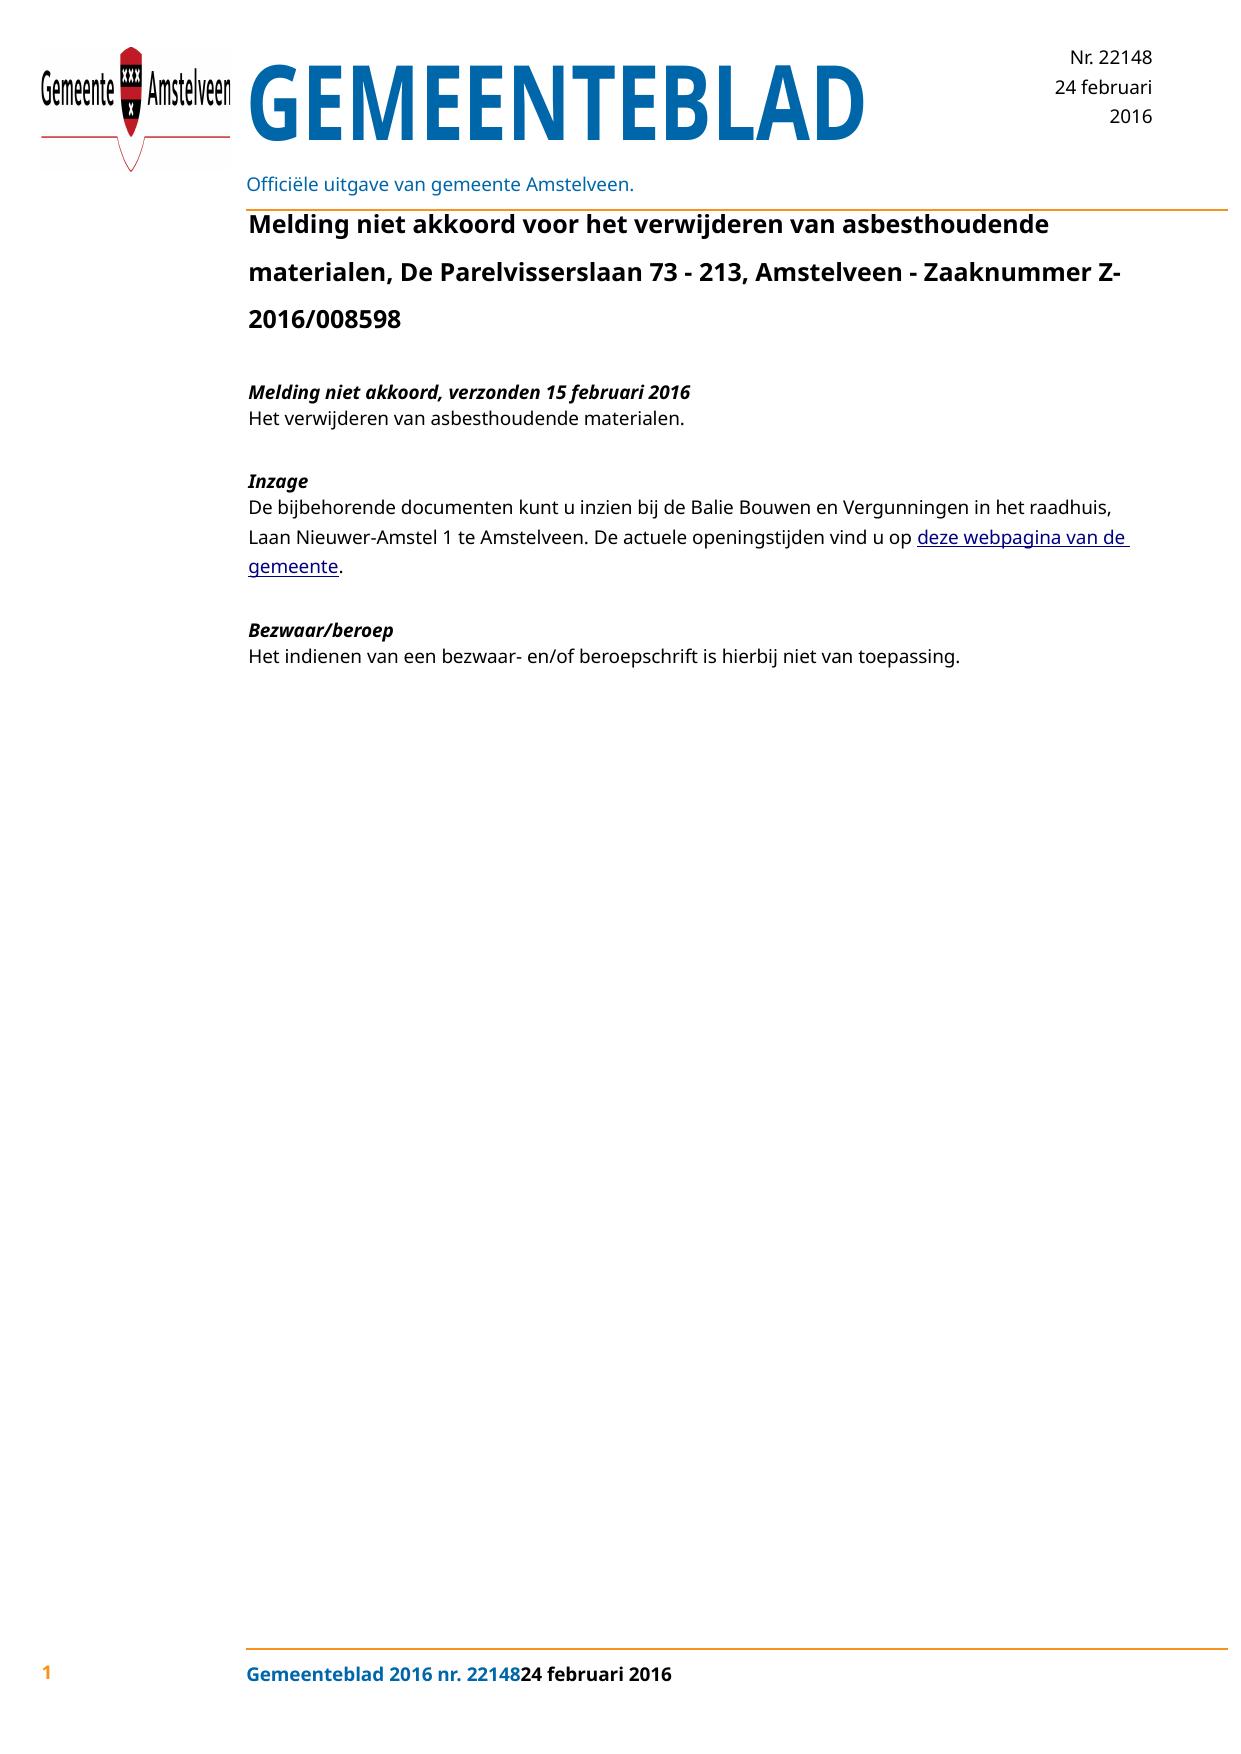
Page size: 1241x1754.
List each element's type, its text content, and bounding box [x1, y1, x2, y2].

text Het indienen van een bezwaar- en/of beroepschrift is hierbij niet van toepassing. [248, 643, 1152, 669]
text Inzage [248, 469, 1152, 494]
text Melding niet akkoord voor het verwijderen van asbesthoudende materialen, De Parelvisserslaan 73 - 213, Amstelveen - Zaaknummer Z-2016/008598 [248, 211, 1152, 336]
text De bijbehorende documenten kunt u inzien bij de Balie Bouwen en Vergunningen in het raadhuis, Laan Nieuwer-Amstel 1 te Amstelveen. De actuele openingstijden vind u op deze webpagina van de gemeente. [248, 494, 1152, 579]
text Bezwaar/beroep [248, 618, 1152, 643]
text Het verwijderen van asbesthoudende materialen. [248, 405, 1152, 431]
text Melding niet akkoord, verzonden 15 februari 2016 [248, 379, 1152, 405]
picture [41, 47, 231, 172]
